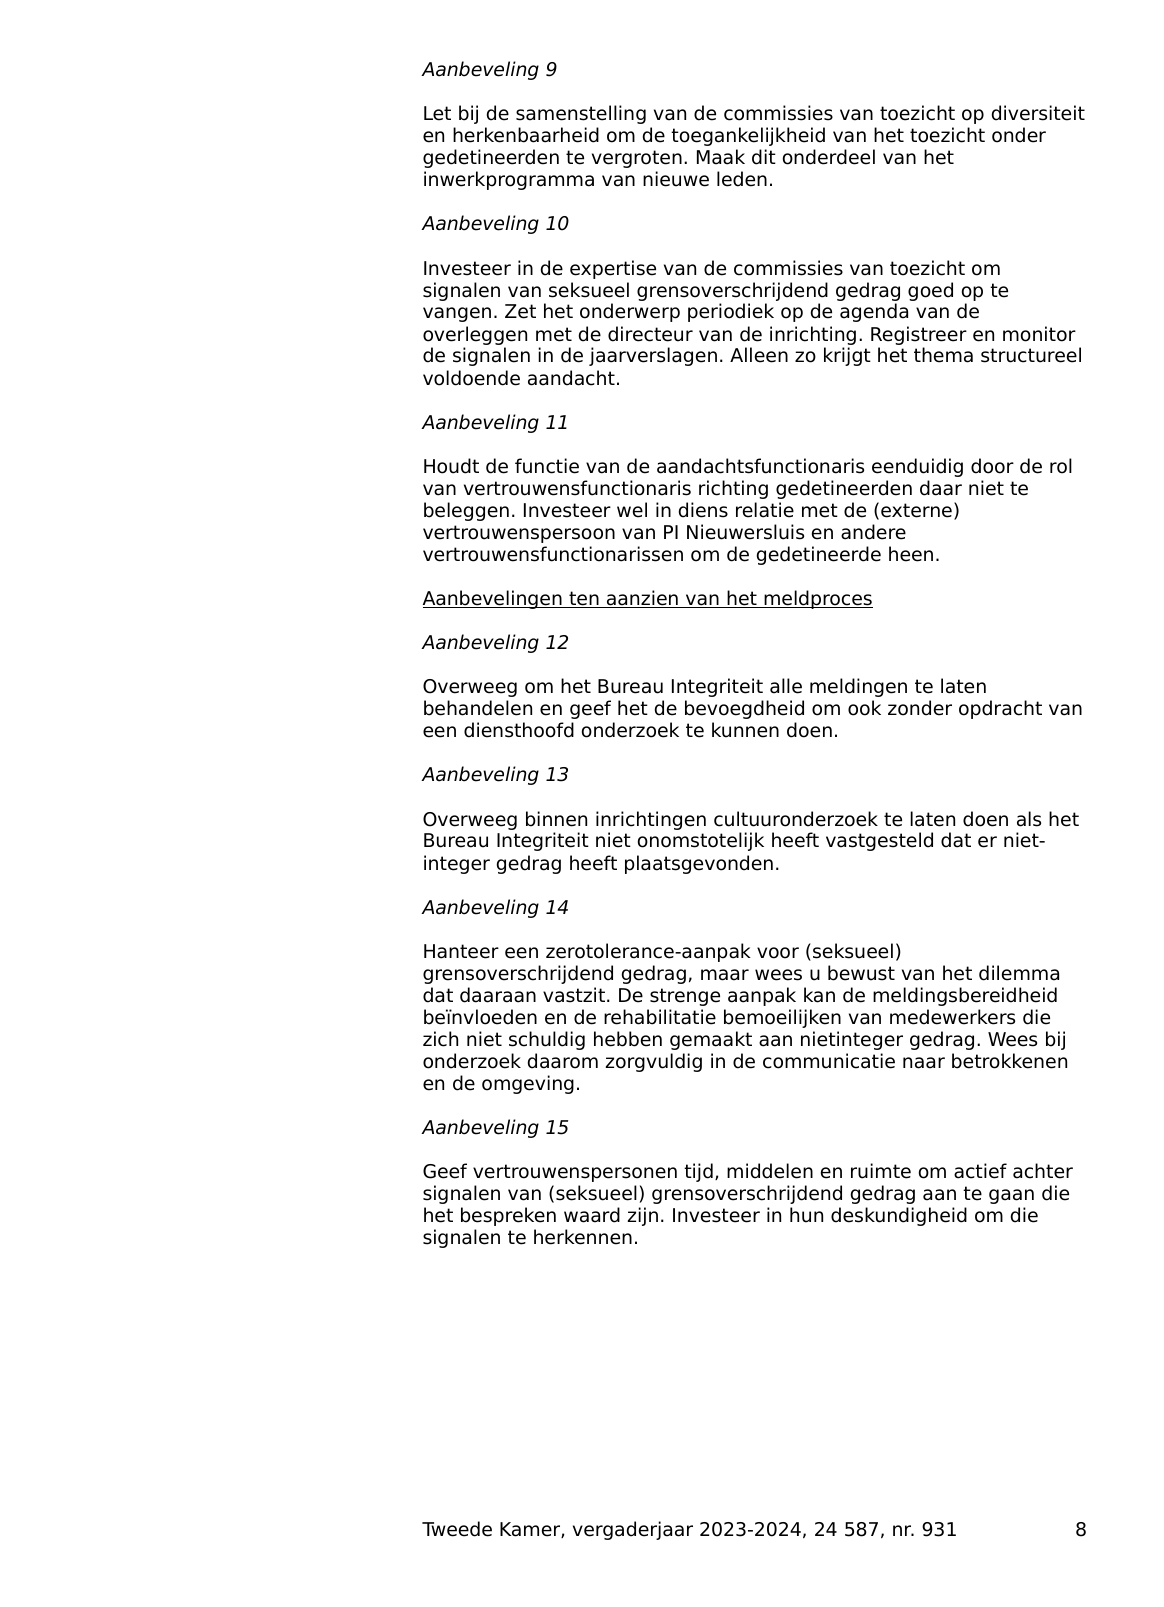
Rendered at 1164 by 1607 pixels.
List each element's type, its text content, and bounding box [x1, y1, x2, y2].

text Investeer in de expertise van de commissies van toezicht om signalen van seksueel grensoverschrijdend gedrag goed op te vangen. Zet het onderwerp periodiek op de agenda van de overleggen met de directeur van de inrichting. Registreer en monitor de signalen in de jaarverslagen. Alleen zo krijgt het thema structureel voldoende aandacht. [422, 257, 1087, 389]
text Houdt de functie van de aandachtsfunctionaris eenduidig door de rol van vertrouwensfunctionaris richting gedetineerden daar niet te beleggen. Investeer wel in diens relatie met de (externe) vertrouwenspersoon van PI Nieuwersluis en andere vertrouwensfunctionarissen om de gedetineerde heen. [422, 456, 1087, 566]
subtitle Aanbeveling 9 [422, 59, 1087, 81]
text Overweeg binnen inrichtingen cultuuronderzoek te laten doen als het Bureau Integriteit niet onomstotelijk heeft vastgesteld dat er niet-integer gedrag heeft plaatsgevonden. [422, 808, 1087, 874]
text Geef vertrouwenspersonen tijd, middelen en ruimte om actief achter signalen van (seksueel) grensoverschrijdend gedrag aan te gaan die het bespreken waard zijn. Investeer in hun deskundigheid om die signalen te herkennen. [422, 1161, 1087, 1249]
subtitle Aanbeveling 12 [422, 632, 1087, 654]
subtitle Aanbeveling 11 [422, 412, 1087, 433]
text Hanteer een zerotolerance-aanpak voor (seksueel) grensoverschrijdend gedrag, maar wees u bewust van het dilemma dat daaraan vastzit. De strenge aanpak kan de meldingsbereidheid beïnvloeden en de rehabilitatie bemoeilijken van medewerkers die zich niet schuldig hebben gemaakt aan nietinteger gedrag. Wees bij onderzoek daarom zorgvuldig in de communicatie naar betrokkenen en de omgeving. [422, 941, 1087, 1094]
text Let bij de samenstelling van de commissies van toezicht op diversiteit en herkenbaarheid om de toegankelijkheid van het toezicht onder gedetineerden te vergroten. Maak dit onderdeel van het inwerkprogramma van nieuwe leden. [422, 103, 1087, 191]
text Overweeg om het Bureau Integriteit alle meldingen te laten behandelen en geef het de bevoegdheid om ook zonder opdracht van een diensthoofd onderzoek te kunnen doen. [422, 676, 1087, 742]
subtitle Aanbeveling 14 [422, 897, 1087, 918]
subtitle Aanbeveling 10 [422, 213, 1087, 235]
subtitle Aanbevelingen ten aanzien van het meldproces [422, 588, 1087, 610]
subtitle Aanbeveling 15 [422, 1117, 1087, 1139]
subtitle Aanbeveling 13 [422, 764, 1087, 786]
